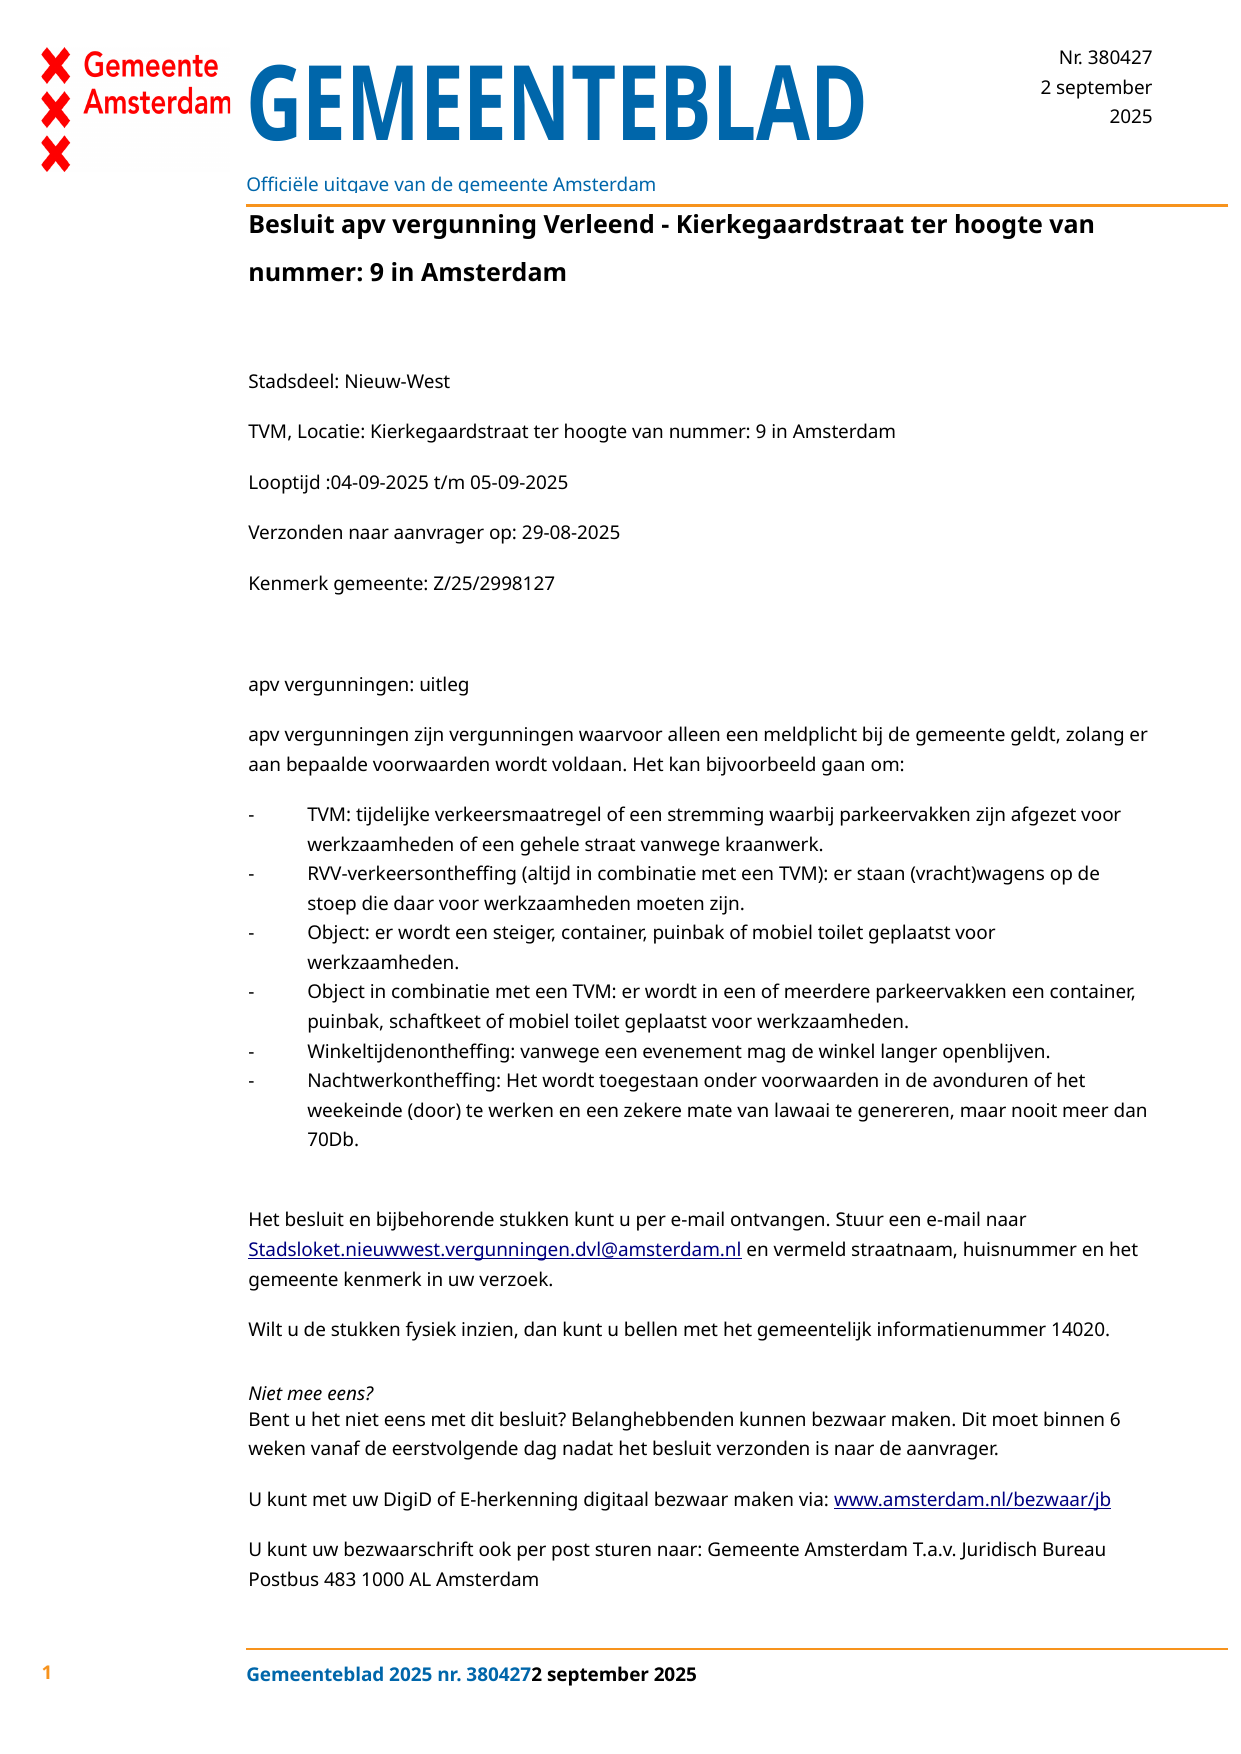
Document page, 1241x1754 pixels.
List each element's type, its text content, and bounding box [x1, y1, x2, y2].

picture [41, 47, 231, 172]
text U kunt uw bezwaarschrift ook per post sturen naar: Gemeente Amsterdam T.a.v. Juridisch Bureau Postbus 483 1000 AL Amsterdam [248, 1536, 1152, 1592]
text apv vergunningen zijn vergunningen waarvoor alleen een meldplicht bij de gemeente geldt, zolang er aan bepaalde voorwaarden wordt voldaan. Het kan bijvoorbeeld gaan om: [248, 721, 1152, 777]
text Wilt u de stukken fysiek inzien, dan kunt u bellen met het gemeentelijk informatienummer 14020. [248, 1316, 1152, 1342]
text TVM, Locatie: Kierkegaardstraat ter hoogte van nummer: 9 in Amsterdam [248, 419, 1152, 444]
text Verzonden naar aanvrager op: 29-08-2025 [248, 519, 1152, 545]
list Winkeltijdenontheffing: vanwege een evenement mag de winkel langer openblijven. [248, 1038, 1152, 1064]
list Nachtwerkontheffing: Het wordt toegestaan onder voorwaarden in de avonduren of het weekeinde (door) te werken en een zekere mate van lawaai te genereren, maar nooit meer dan 70Db. [248, 1067, 1152, 1152]
list TVM: tijdelijke verkeersmaatregel of een stremming waarbij parkeervakken zijn afgezet voor werkzaamheden of een gehele straat vanwege kraanwerk. [248, 801, 1152, 857]
text Niet mee eens? [248, 1380, 1152, 1406]
text U kunt met uw DigiD of E-herkenning digitaal bezwaar maken via: www.amsterdam.nl/bezwaar/jb [248, 1486, 1152, 1512]
list Object in combinatie met een TVM: er wordt in een of meerdere parkeervakken een container, puinbak, schaftkeet of mobiel toilet geplaatst voor werkzaamheden. [248, 979, 1152, 1034]
list RVV-verkeersontheffing (altijd in combinatie met een TVM): er staan (vracht)wagens op de stoep die daar voor werkzaamheden moeten zijn. [248, 860, 1152, 916]
text Stadsdeel: Nieuw-West [248, 368, 1152, 394]
text apv vergunningen: uitleg [248, 671, 1152, 697]
text Het besluit en bijbehorende stukken kunt u per e-mail ontvangen. Stuur een e-mail naar Stadsloket.nieuwwest.vergunningen.dvl@amsterdam.nl en vermeld straatnaam, huisnummer en het gemeente kenmerk in uw verzoek. [248, 1207, 1152, 1292]
text Bent u het niet eens met dit besluit? Belanghebbenden kunnen bezwaar maken. Dit moet binnen 6 weken vanaf de eerstvolgende dag nadat het besluit verzonden is naar de aanvrager. [248, 1406, 1152, 1461]
text Looptijd :04-09-2025 t/m 05-09-2025 [248, 469, 1152, 495]
text Besluit apv vergunning Verleend - Kierkegaardstraat ter hoogte van nummer: 9 in Amsterdam [248, 207, 1152, 288]
text Kenmerk gemeente: Z/25/2998127 [248, 570, 1152, 596]
list Object: er wordt een steiger, container, puinbak of mobiel toilet geplaatst voor werkzaamheden. [248, 919, 1152, 975]
